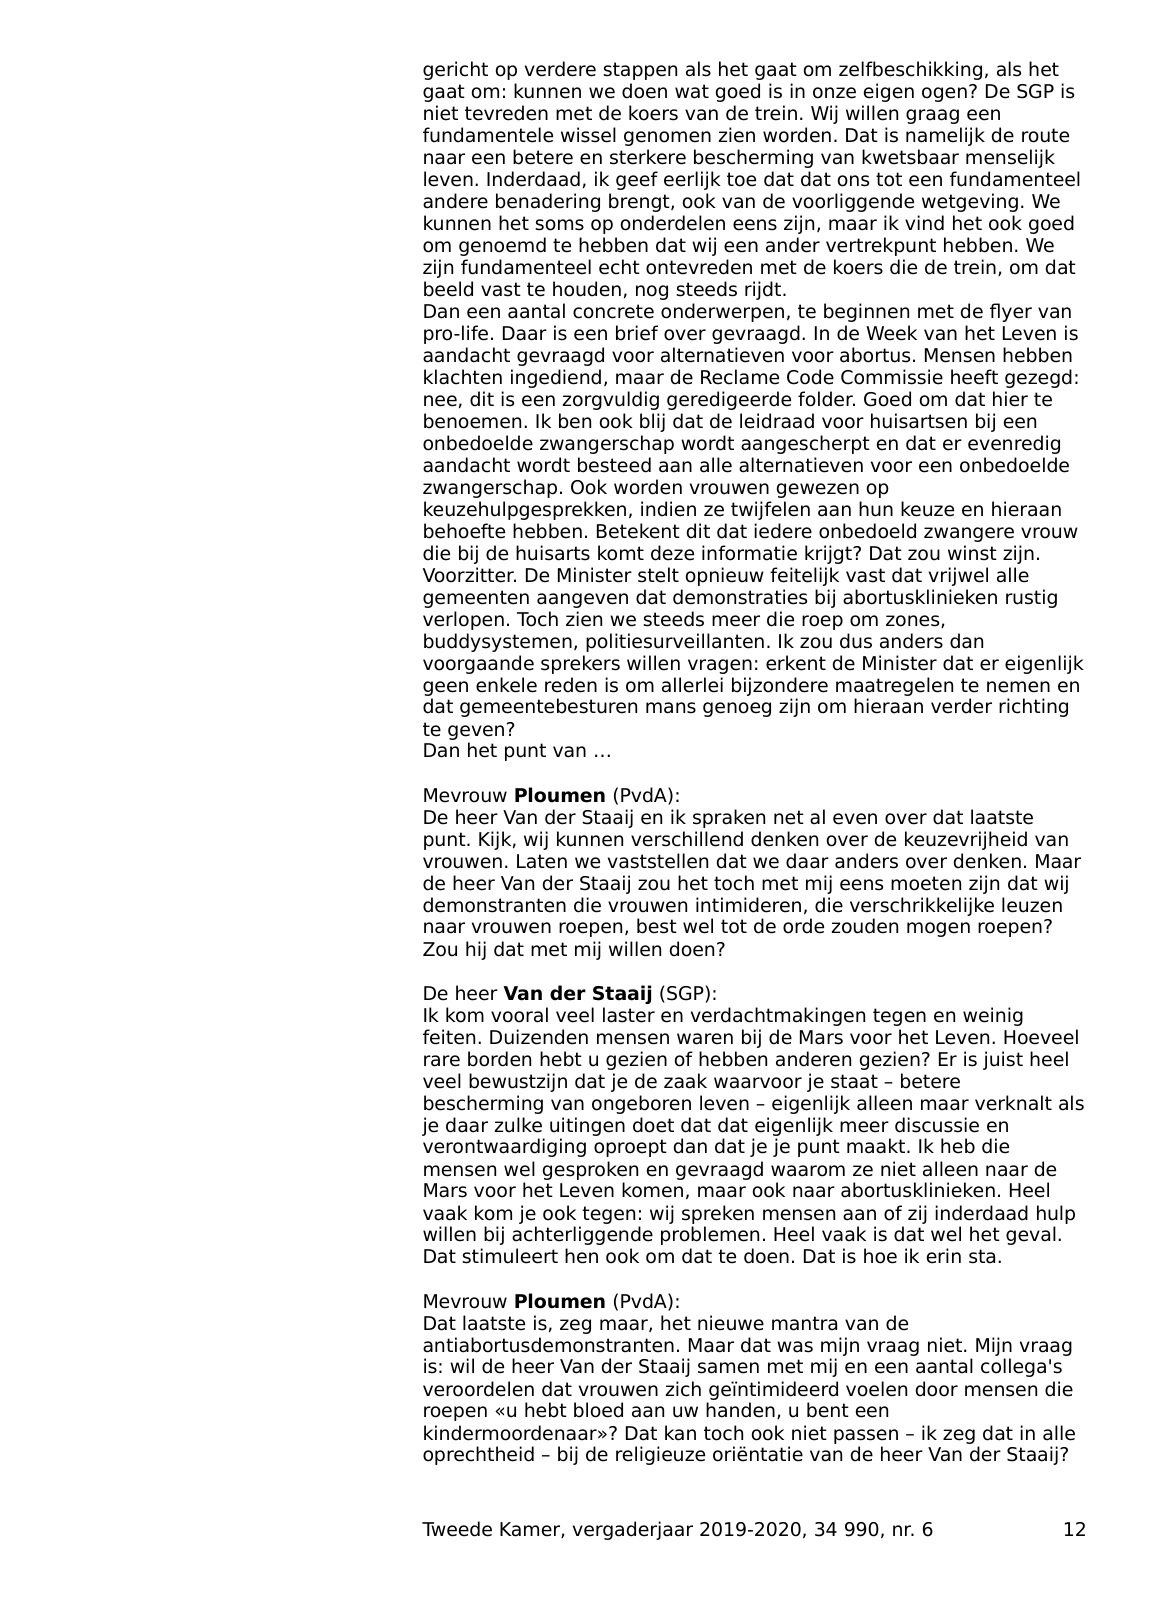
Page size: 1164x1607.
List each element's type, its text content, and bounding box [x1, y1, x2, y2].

text Ik kom vooral veel laster en verdachtmakingen tegen en weinig feiten. Duizenden mensen waren bij de Mars voor het Leven. Hoeveel rare borden hebt u gezien of hebben anderen gezien? Er is juist heel veel bewustzijn dat je de zaak waarvoor je staat – betere bescherming van ongeboren leven – eigenlijk alleen maar verknalt als je daar zulke uitingen doet dat dat eigenlijk meer discussie en verontwaardiging oproept dan dat je je punt maakt. Ik heb die mensen wel gesproken en gevraagd waarom ze niet alleen naar de Mars voor het Leven komen, maar ook naar abortusklinieken. Heel vaak kom je ook tegen: wij spreken mensen aan of zij inderdaad hulp willen bij achterliggende problemen. Heel vaak is dat wel het geval. Dat stimuleert hen ook om dat te doen. Dat is hoe ik erin sta. [422, 1004, 1087, 1268]
text Dat laatste is, zeg maar, het nieuwe mantra van de antiabortusdemonstranten. Maar dat was mijn vraag niet. Mijn vraag is: wil de heer Van der Staaij samen met mij en een aantal collega's veroordelen dat vrouwen zich geïntimideerd voelen door mensen die roepen «u hebt bloed aan uw handen, u bent een kindermoordenaar»? Dat kan toch ook niet passen – ik zeg dat in alle oprechtheid – bij de religieuze oriëntatie van de heer Van der Staaij? [422, 1312, 1087, 1466]
text Dan het punt van … [422, 740, 1087, 762]
text Voorzitter. De Minister stelt opnieuw feitelijk vast dat vrijwel alle gemeenten aangeven dat demonstraties bij abortusklinieken rustig verlopen. Toch zien we steeds meer die roep om zones, buddysystemen, politiesurveillanten. Ik zou dus anders dan voorgaande sprekers willen vragen: erkent de Minister dat er eigenlijk geen enkele reden is om allerlei bijzondere maatregelen te nemen en dat gemeentebesturen mans genoeg zijn om hieraan verder richting te geven? [422, 564, 1087, 740]
text Mevrouw Ploumen (PvdA): [422, 784, 1087, 807]
text Mevrouw Ploumen (PvdA): [422, 1291, 1087, 1312]
text gericht op verdere stappen als het gaat om zelfbeschikking, als het gaat om: kunnen we doen wat goed is in onze eigen ogen? De SGP is niet tevreden met de koers van de trein. Wij willen graag een fundamentele wissel genomen zien worden. Dat is namelijk de route naar een betere en sterkere bescherming van kwetsbaar menselijk leven. Inderdaad, ik geef eerlijk toe dat dat ons tot een fundamenteel andere benadering brengt, ook van de voorliggende wetgeving. We kunnen het soms op onderdelen eens zijn, maar ik vind het ook goed om genoemd te hebben dat wij een ander vertrekpunt hebben. We zijn fundamenteel echt ontevreden met de koers die de trein, om dat beeld vast te houden, nog steeds rijdt. [422, 59, 1087, 301]
text De heer Van der Staaij (SGP): [422, 983, 1087, 1004]
text Dan een aantal concrete onderwerpen, te beginnen met de flyer van pro-life. Daar is een brief over gevraagd. In de Week van het Leven is aandacht gevraagd voor alternatieven voor abortus. Mensen hebben klachten ingediend, maar de Reclame Code Commissie heeft gezegd: nee, dit is een zorgvuldig geredigeerde folder. Goed om dat hier te benoemen. Ik ben ook blij dat de leidraad voor huisartsen bij een onbedoelde zwangerschap wordt aangescherpt en dat er evenredig aandacht wordt besteed aan alle alternatieven voor een onbedoelde zwangerschap. Ook worden vrouwen gewezen op keuzehulpgesprekken, indien ze twijfelen aan hun keuze en hieraan behoefte hebben. Betekent dit dat iedere onbedoeld zwangere vrouw die bij de huisarts komt deze informatie krijgt? Dat zou winst zijn. [422, 301, 1087, 564]
text De heer Van der Staaij en ik spraken net al even over dat laatste punt. Kijk, wij kunnen verschillend denken over de keuzevrijheid van vrouwen. Laten we vaststellen dat we daar anders over denken. Maar de heer Van der Staaij zou het toch met mij eens moeten zijn dat wij demonstranten die vrouwen intimideren, die verschrikkelijke leuzen naar vrouwen roepen, best wel tot de orde zouden mogen roepen? Zou hij dat met mij willen doen? [422, 807, 1087, 960]
